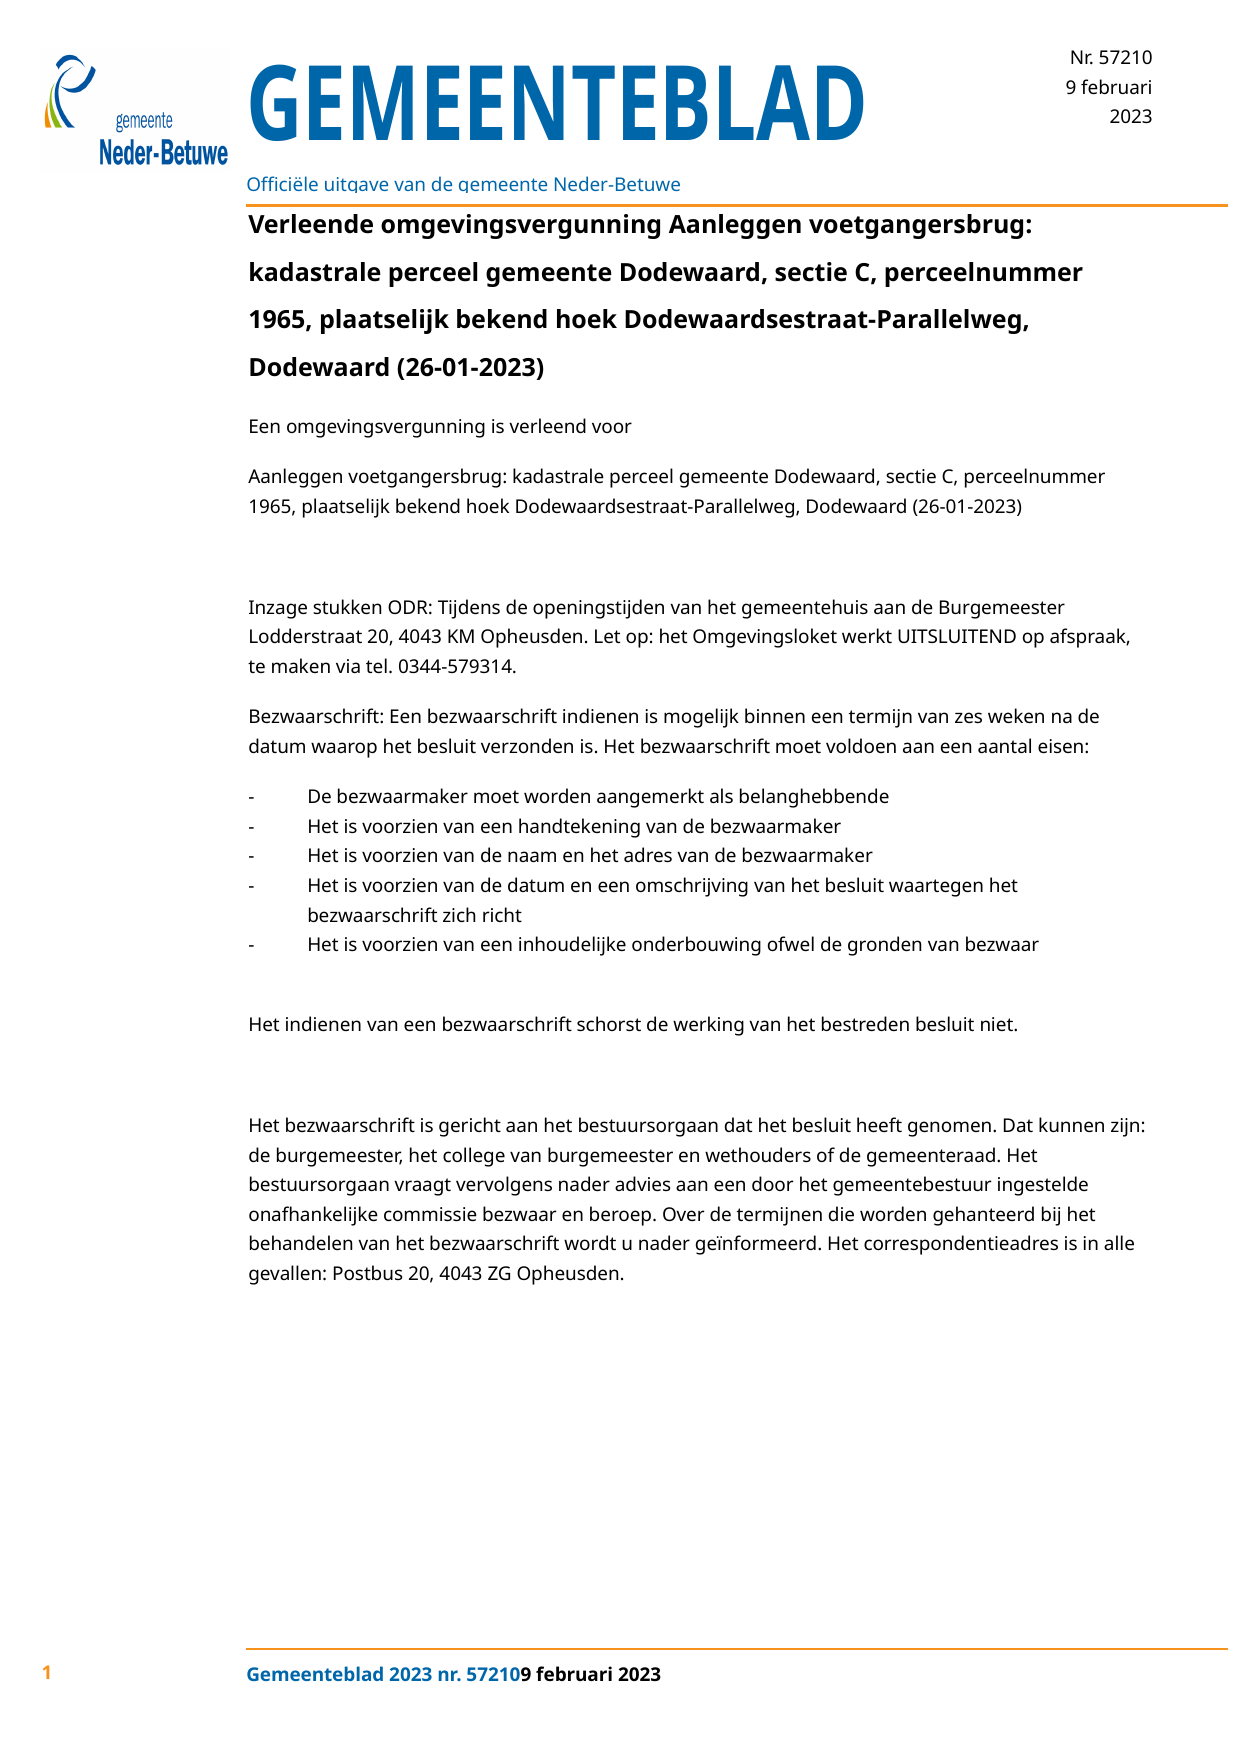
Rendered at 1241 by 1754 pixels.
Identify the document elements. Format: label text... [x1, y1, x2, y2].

text Aanleggen voetgangersbrug: kadastrale perceel gemeente Dodewaard, sectie C, perceelnummer 1965, plaatselijk bekend hoek Dodewaardsestraat-Parallelweg, Dodewaard (26-01-2023) [248, 463, 1152, 519]
list De bezwaarmaker moet worden aangemerkt als belanghebbende [248, 783, 1152, 809]
text Verleende omgevingsvergunning Aanleggen voetgangersbrug: kadastrale perceel gemeente Dodewaard, sectie C, perceelnummer 1965, plaatselijk bekend hoek Dodewaardsestraat-Parallelweg, Dodewaard (26-01-2023) [248, 207, 1152, 384]
text Een omgevingsvergunning is verleend voor [248, 413, 1152, 439]
list Het is voorzien van de naam en het adres van de bezwaarmaker [248, 843, 1152, 868]
list Het is voorzien van een handtekening van de bezwaarmaker [248, 813, 1152, 839]
text Inzage stukken ODR: Tijdens de openingstijden van het gemeentehuis aan de Burgemeester Lodderstraat 20, 4043 KM Opheusden. Let op: het Omgevingsloket werkt UITSLUITEND op afspraak, te maken via tel. 0344-579314. [248, 594, 1152, 679]
list Het is voorzien van een inhoudelijke onderbouwing ofwel de gronden van bezwaar [248, 931, 1152, 957]
text Het bezwaarschrift is gericht aan het bestuursorgaan dat het besluit heeft genomen. Dat kunnen zijn: de burgemeester, het college van burgemeester en wethouders of de gemeenteraad. Het bestuursorgaan vraagt vervolgens nader advies aan een door het gemeentebestuur ingestelde onafhankelijke commissie bezwaar en beroep. Over de termijnen die worden gehanteerd bij het behandelen van het bezwaarschrift wordt u nader geïnformeerd. Het correspondentieadres is in alle gevallen: Postbus 20, 4043 ZG Opheusden. [248, 1112, 1152, 1286]
text Het indienen van een bezwaarschrift schorst de werking van het bestreden besluit niet. [248, 1011, 1152, 1037]
picture [41, 47, 231, 172]
list Het is voorzien van de datum en een omschrijving van het besluit waartegen het bezwaarschrift zich richt [248, 872, 1152, 928]
text Bezwaarschrift: Een bezwaarschrift indienen is mogelijk binnen een termijn van zes weken na de datum waarop het besluit verzonden is. Het bezwaarschrift moet voldoen aan een aantal eisen: [248, 703, 1152, 759]
